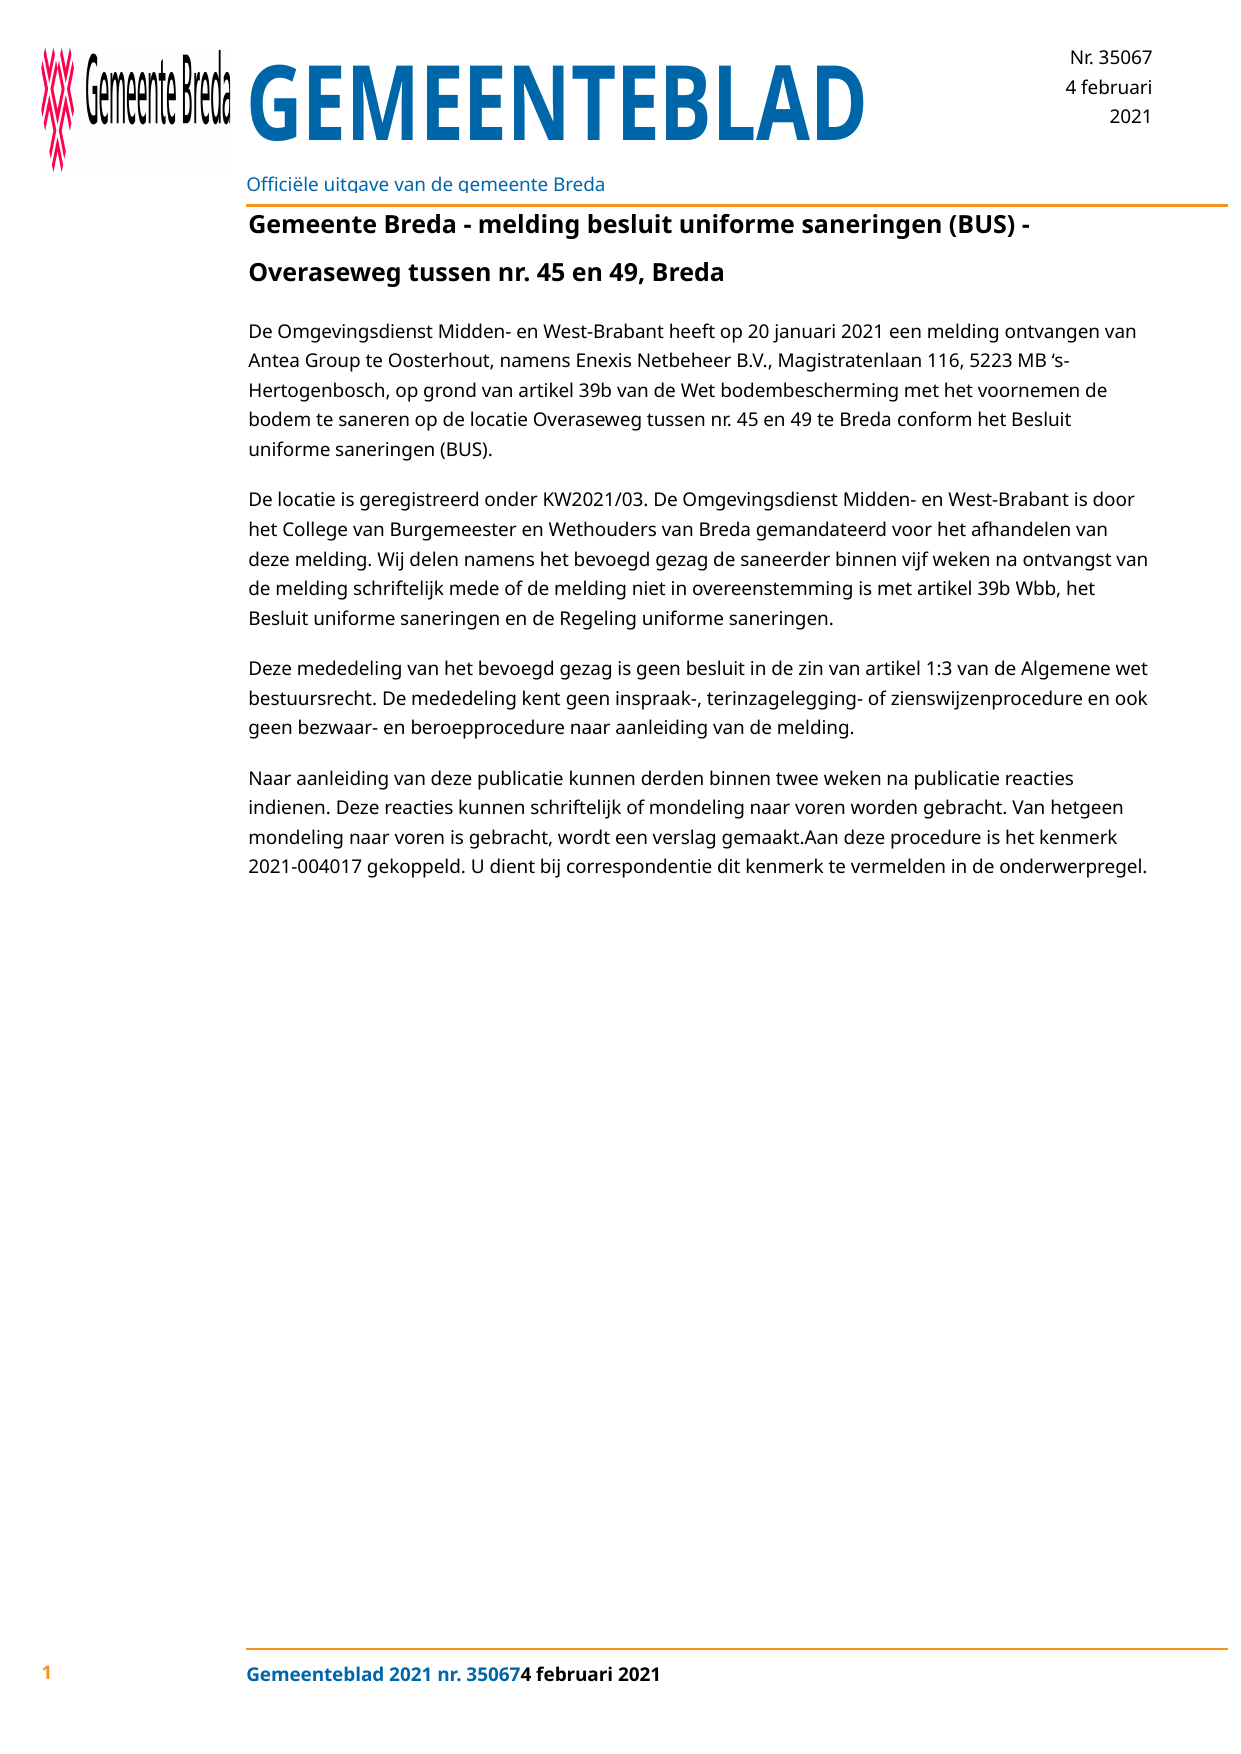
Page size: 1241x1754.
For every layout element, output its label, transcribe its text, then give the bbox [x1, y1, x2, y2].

text Gemeente Breda - melding besluit uniforme saneringen (BUS) - Overaseweg tussen nr. 45 en 49, Breda [248, 207, 1152, 288]
picture [41, 47, 231, 172]
text Deze mededeling van het bevoegd gezag is geen besluit in de zin van artikel 1:3 van de Algemene wet bestuursrecht. De mededeling kent geen inspraak-, terinzagelegging- of zienswijzenprocedure en ook geen bezwaar- en beroepprocedure naar aanleiding van de melding. [248, 655, 1152, 740]
text Naar aanleiding van deze publicatie kunnen derden binnen twee weken na publicatie reacties indienen. Deze reacties kunnen schriftelijk of mondeling naar voren worden gebracht. Van hetgeen mondeling naar voren is gebracht, wordt een verslag gemaakt.Aan deze procedure is het kenmerk 2021-004017 gekoppeld. U dient bij correspondentie dit kenmerk te vermelden in de onderwerpregel. [248, 765, 1152, 879]
text De locatie is geregistreerd onder KW2021/03. De Omgevingsdienst Midden- en West-Brabant is door het College van Burgemeester en Wethouders van Breda gemandateerd voor het afhandelen van deze melding. Wij delen namens het bevoegd gezag de saneerder binnen vijf weken na ontvangst van de melding schriftelijk mede of de melding niet in overeenstemming is met artikel 39b Wbb, het Besluit uniforme saneringen en de Regeling uniforme saneringen. [248, 487, 1152, 631]
text De Omgevingsdienst Midden- en West-Brabant heeft op 20 januari 2021 een melding ontvangen van Antea Group te Oosterhout, namens Enexis Netbeheer B.V., Magistratenlaan 116, 5223 MB ‘s-Hertogenbosch, op grond van artikel 39b van de Wet bodembescherming met het voornemen de bodem te saneren op de locatie Overaseweg tussen nr. 45 en 49 te Breda conform het Besluit uniforme saneringen (BUS). [248, 318, 1152, 462]
